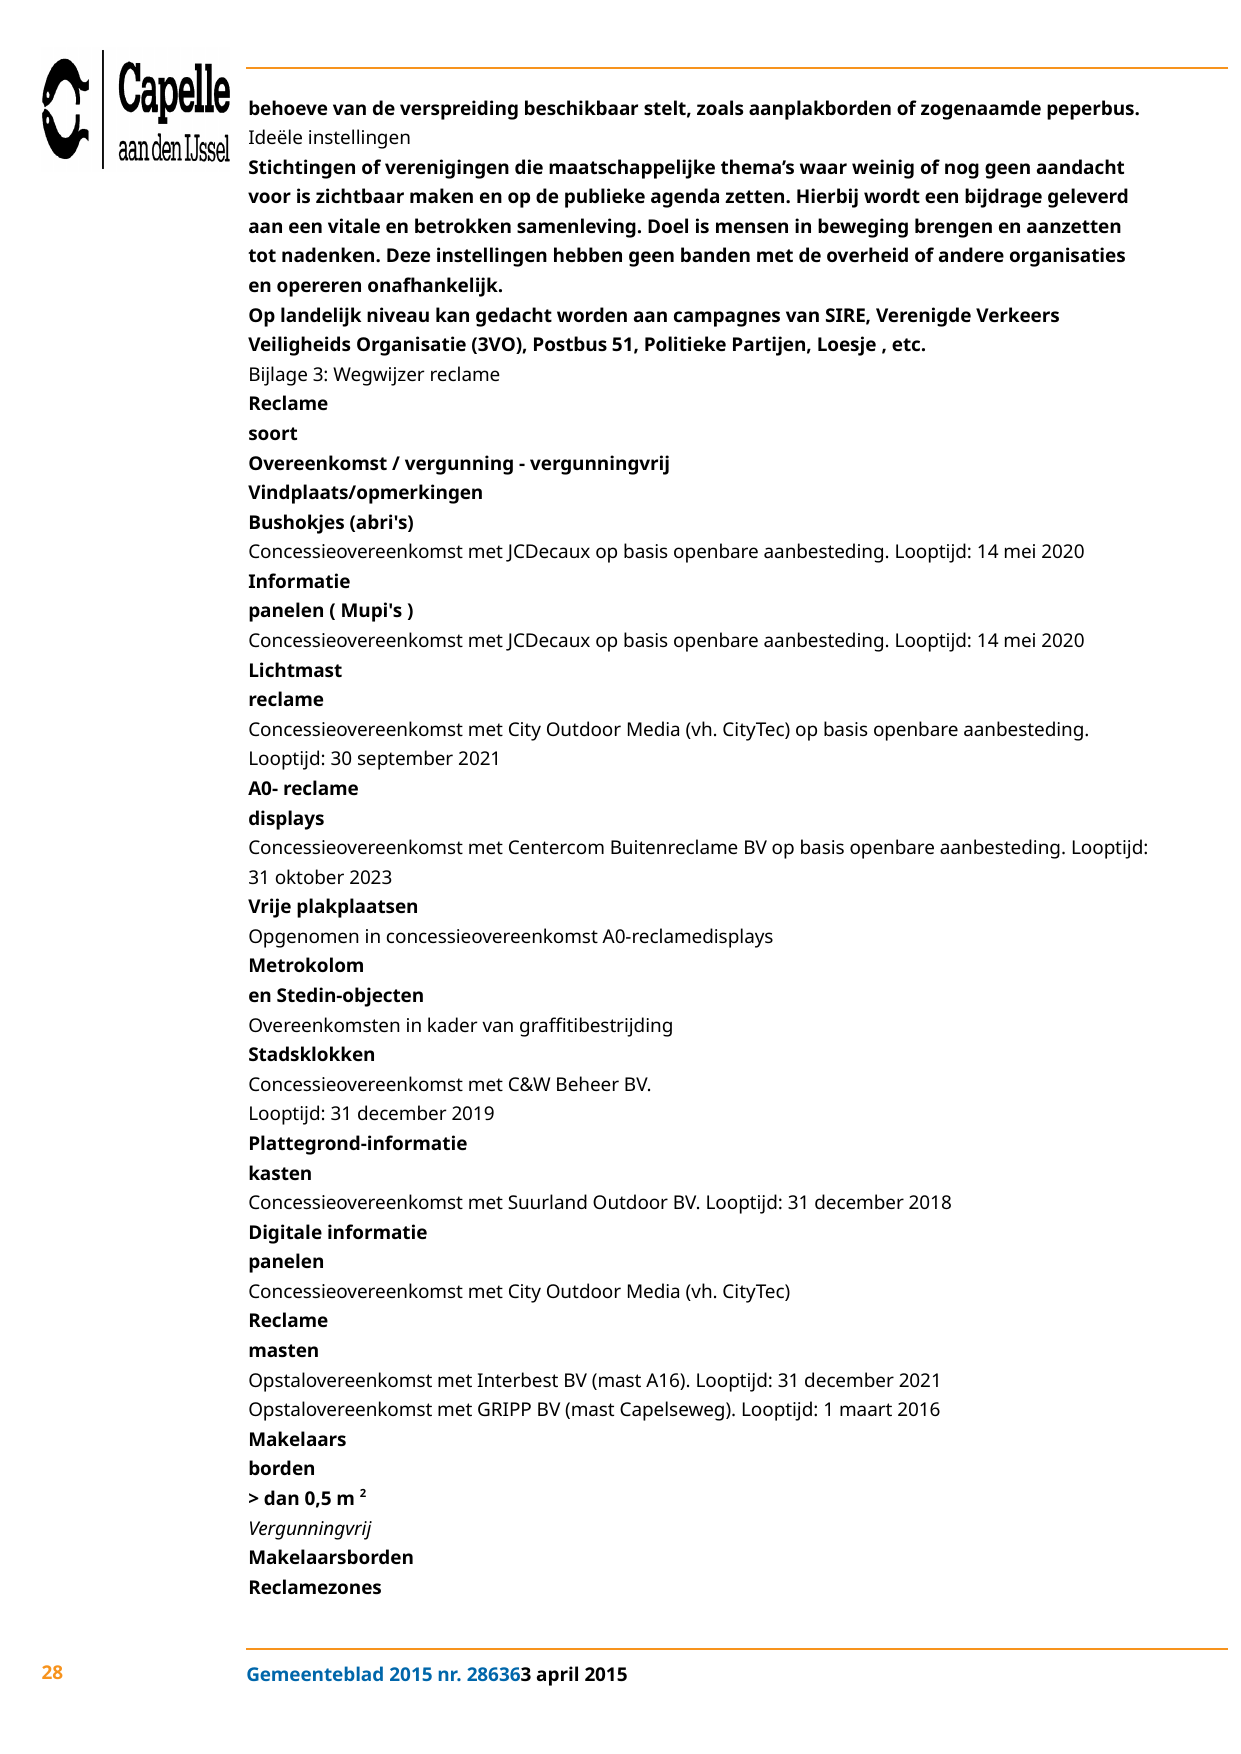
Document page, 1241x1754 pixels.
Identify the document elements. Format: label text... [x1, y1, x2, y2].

text Concessieovereenkomst met C&W Beheer BV. [248, 1071, 1152, 1097]
text Plattegrond-informatie [248, 1130, 1152, 1156]
text Concessieovereenkomst met Centercom Buitenreclame BV op basis openbare aanbesteding. Looptijd: 31 oktober 2023 [248, 834, 1152, 890]
text reclame [248, 686, 1152, 712]
text Bushokjes (abri's) [248, 509, 1152, 535]
text displays [248, 805, 1152, 831]
text Opstalovereenkomst met GRIPP BV (mast Capelseweg). Looptijd: 1 maart 2016 [248, 1396, 1152, 1422]
text Makelaars [248, 1426, 1152, 1452]
text Concessieovereenkomst met JCDecaux op basis openbare aanbesteding. Looptijd: 14 mei 2020 [248, 627, 1152, 653]
text Reclame [248, 1308, 1152, 1333]
picture [41, 47, 231, 172]
text Reclame [248, 391, 1152, 416]
text Informatie [248, 568, 1152, 594]
text Concessieovereenkomst met Suurland Outdoor BV. Looptijd: 31 december 2018 [248, 1189, 1152, 1215]
text Concessieovereenkomst met City Outdoor Media (vh. CityTec) op basis openbare aanbesteding. Looptijd: 30 september 2021 [248, 716, 1152, 771]
text en Stedin-objecten [248, 982, 1152, 1008]
text Vergunningvrij [248, 1515, 1152, 1541]
text Concessieovereenkomst met City Outdoor Media (vh. CityTec) [248, 1278, 1152, 1304]
text panelen [248, 1248, 1152, 1274]
text A0- reclame [248, 775, 1152, 801]
text kasten [248, 1160, 1152, 1186]
text panelen ( Mupi's ) [248, 598, 1152, 623]
text Ideële instellingen [248, 124, 1152, 150]
text Op landelijk niveau kan gedacht worden aan campagnes van SIRE, Verenigde Verkeers Veiligheids Organisatie (3VO), Postbus 51, Politieke Partijen, Loesje , etc. [248, 302, 1152, 357]
text Bijlage 3: Wegwijzer reclame [248, 361, 1152, 387]
text > dan 0,5 m 2 [248, 1485, 1152, 1511]
text Stadsklokken [248, 1041, 1152, 1067]
text behoeve van de verspreiding beschikbaar stelt, zoals aanplakborden of zogenaamde peperbus. [248, 95, 1152, 121]
text Overeenkomst / vergunning - vergunningvrij [248, 450, 1152, 476]
text Opgenomen in concessieovereenkomst A0-reclamedisplays [248, 923, 1152, 949]
text Concessieovereenkomst met JCDecaux op basis openbare aanbesteding. Looptijd: 14 mei 2020 [248, 538, 1152, 564]
text Stichtingen of verenigingen die maatschappelijke thema’s waar weinig of nog geen aandacht voor is zichtbaar maken en op de publieke agenda zetten. Hierbij wordt een bijdrage geleverd aan een vitale en betrokken samenleving. Doel is mensen in beweging brengen en aanzetten tot nadenken. Deze instellingen hebben geen banden met de overheid of andere organisaties en opereren onafhankelijk. [248, 154, 1152, 298]
text Overeenkomsten in kader van graffitibestrijding [248, 1012, 1152, 1038]
text Metrokolom [248, 953, 1152, 978]
text Lichtmast [248, 657, 1152, 683]
text Looptijd: 31 december 2019 [248, 1101, 1152, 1126]
text Opstalovereenkomst met Interbest BV (mast A16). Looptijd: 31 december 2021 [248, 1367, 1152, 1393]
text Vrije plakplaatsen [248, 893, 1152, 919]
text Makelaarsborden [248, 1544, 1152, 1570]
text Digitale informatie [248, 1219, 1152, 1245]
text borden [248, 1456, 1152, 1481]
text masten [248, 1337, 1152, 1363]
text Reclamezones [248, 1574, 1152, 1600]
text soort [248, 420, 1152, 446]
text Vindplaats/opmerkingen [248, 479, 1152, 505]
